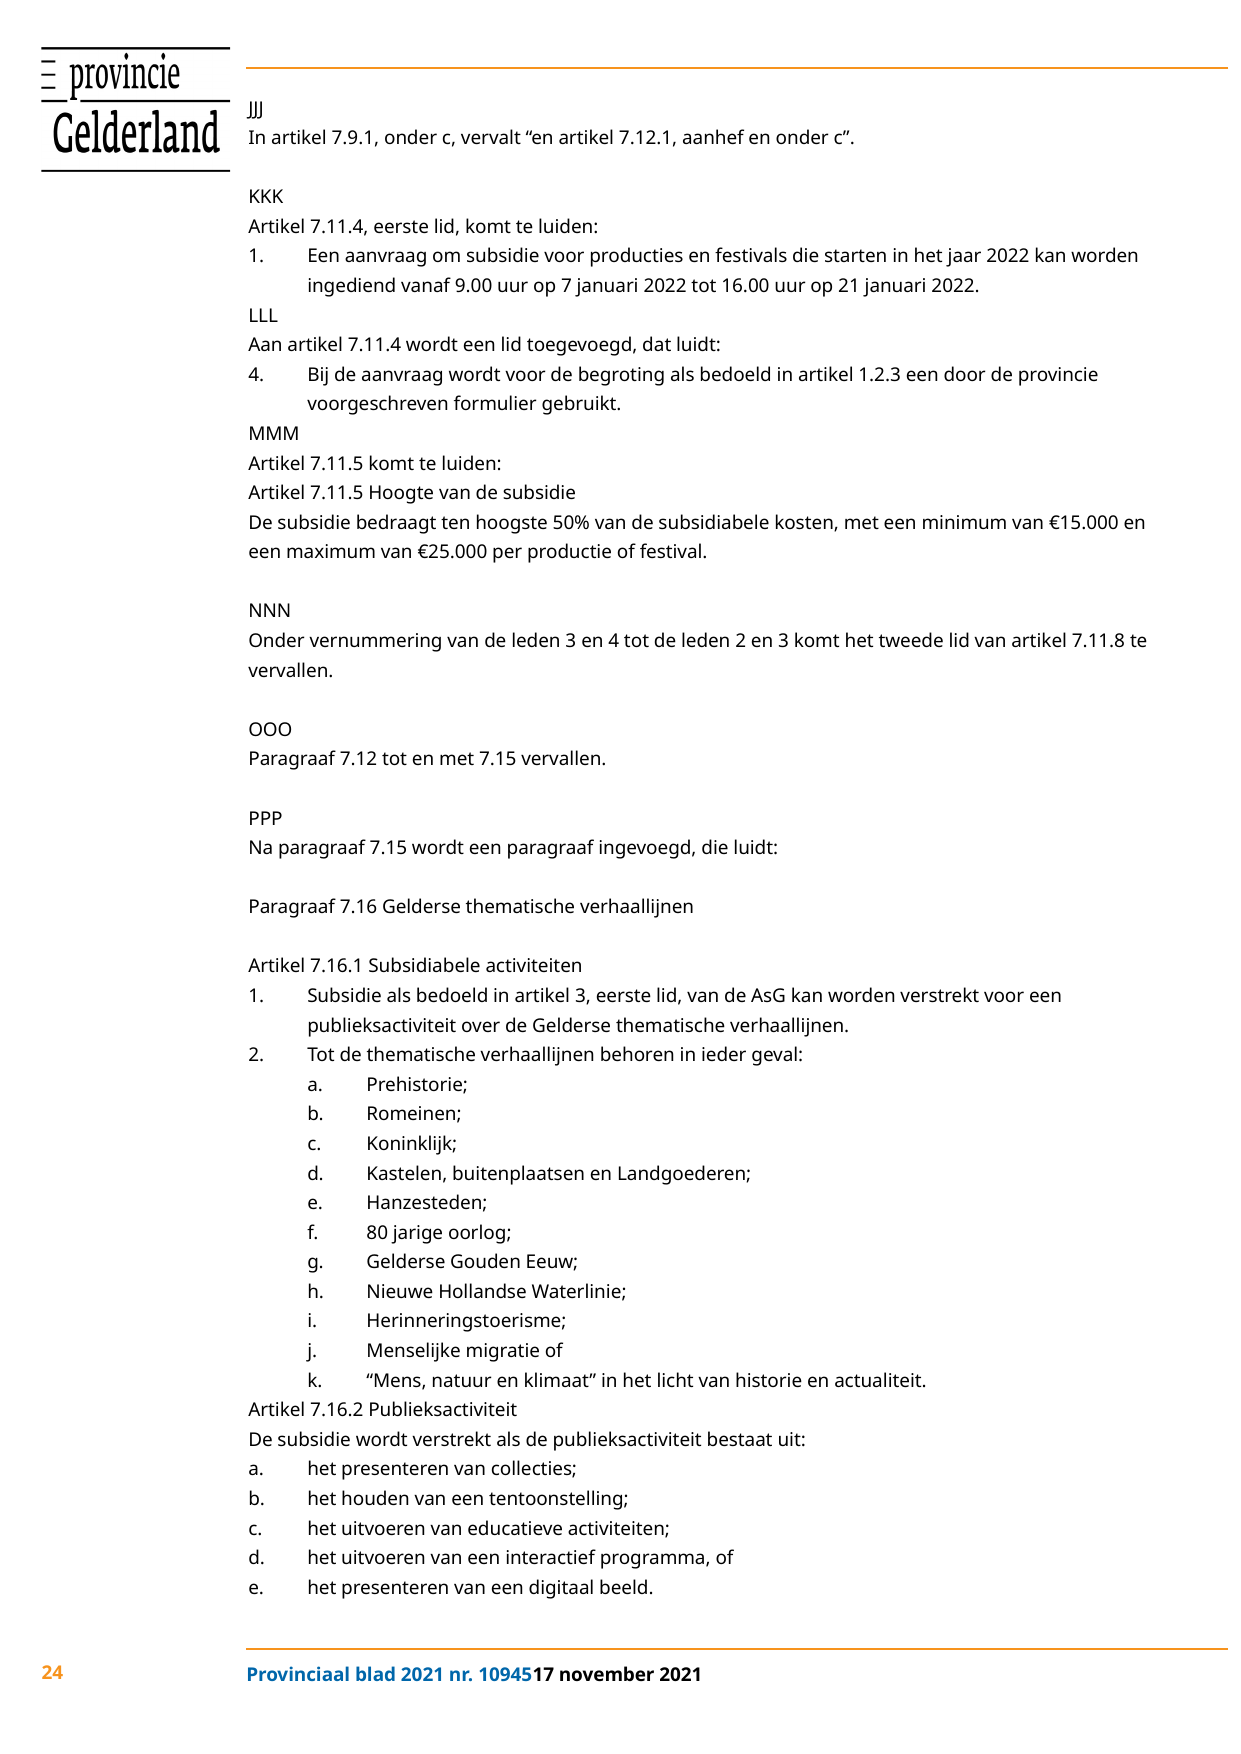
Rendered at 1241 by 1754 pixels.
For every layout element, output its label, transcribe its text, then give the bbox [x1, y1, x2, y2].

list Romeinen; [307, 1101, 1152, 1126]
text Paragraaf 7.16 Gelderse thematische verhaallijnen [248, 893, 1152, 919]
list Subsidie als bedoeld in artikel 3, eerste lid, van de AsG kan worden verstrekt voor een publieksactiviteit over de Gelderse thematische verhaallijnen. [248, 982, 1152, 1038]
text Aan artikel 7.11.4 wordt een lid toegevoegd, dat luidt: [248, 331, 1152, 357]
text Artikel 7.11.4, eerste lid, komt te luiden: [248, 213, 1152, 239]
text In artikel 7.9.1, onder c, vervalt “en artikel 7.12.1, aanhef en onder c”. [248, 124, 1152, 150]
list Menselijke migratie of [307, 1337, 1152, 1363]
text Onder vernummering van de leden 3 en 4 tot de leden 2 en 3 komt het tweede lid van artikel 7.11.8 te vervallen. [248, 627, 1152, 683]
picture [41, 47, 231, 172]
list “Mens, natuur en klimaat” in het licht van historie en actualiteit. [307, 1367, 1152, 1393]
text OOO [248, 716, 1152, 742]
text MMM [248, 420, 1152, 446]
text Artikel 7.16.2 Publieksactiviteit [248, 1396, 1152, 1422]
list Herinneringstoerisme; [307, 1308, 1152, 1333]
list Prehistorie; [307, 1071, 1152, 1097]
list Bij de aanvraag wordt voor de begroting als bedoeld in artikel 1.2.3 een door de provincie voorgeschreven formulier gebruikt. [248, 361, 1152, 416]
list het houden van een tentoonstelling; [248, 1485, 1152, 1511]
list het presenteren van een digitaal beeld. [248, 1574, 1152, 1600]
list Tot de thematische verhaallijnen behoren in ieder geval: [248, 1041, 1152, 1067]
list Nieuwe Hollandse Waterlinie; [307, 1278, 1152, 1304]
text LLL [248, 302, 1152, 328]
list het presenteren van collecties; [248, 1456, 1152, 1481]
text NNN [248, 598, 1152, 623]
list Gelderse Gouden Eeuw; [307, 1248, 1152, 1274]
text Artikel 7.11.5 Hoogte van de subsidie [248, 479, 1152, 505]
text KKK [248, 183, 1152, 209]
text De subsidie wordt verstrekt als de publieksactiviteit bestaat uit: [248, 1426, 1152, 1452]
list 80 jarige oorlog; [307, 1219, 1152, 1245]
text Paragraaf 7.12 tot en met 7.15 vervallen. [248, 746, 1152, 771]
text Na paragraaf 7.15 wordt een paragraaf ingevoegd, die luidt: [248, 834, 1152, 860]
list het uitvoeren van een interactief programma, of [248, 1544, 1152, 1570]
list Een aanvraag om subsidie voor producties en festivals die starten in het jaar 2022 kan worden ingediend vanaf 9.00 uur op 7 januari 2022 tot 16.00 uur op 21 januari 2022. [248, 243, 1152, 298]
text De subsidie bedraagt ten hoogste 50% van de subsidiabele kosten, met een minimum van €15.000 en een maximum van €25.000 per productie of festival. [248, 509, 1152, 564]
text Artikel 7.11.5 komt te luiden: [248, 450, 1152, 476]
text Artikel 7.16.1 Subsidiabele activiteiten [248, 953, 1152, 978]
list Koninklijk; [307, 1130, 1152, 1156]
list het uitvoeren van educatieve activiteiten; [248, 1515, 1152, 1541]
text JJJ [248, 95, 1152, 121]
text PPP [248, 805, 1152, 831]
list Kastelen, buitenplaatsen en Landgoederen; [307, 1160, 1152, 1186]
list Hanzesteden; [307, 1189, 1152, 1215]
